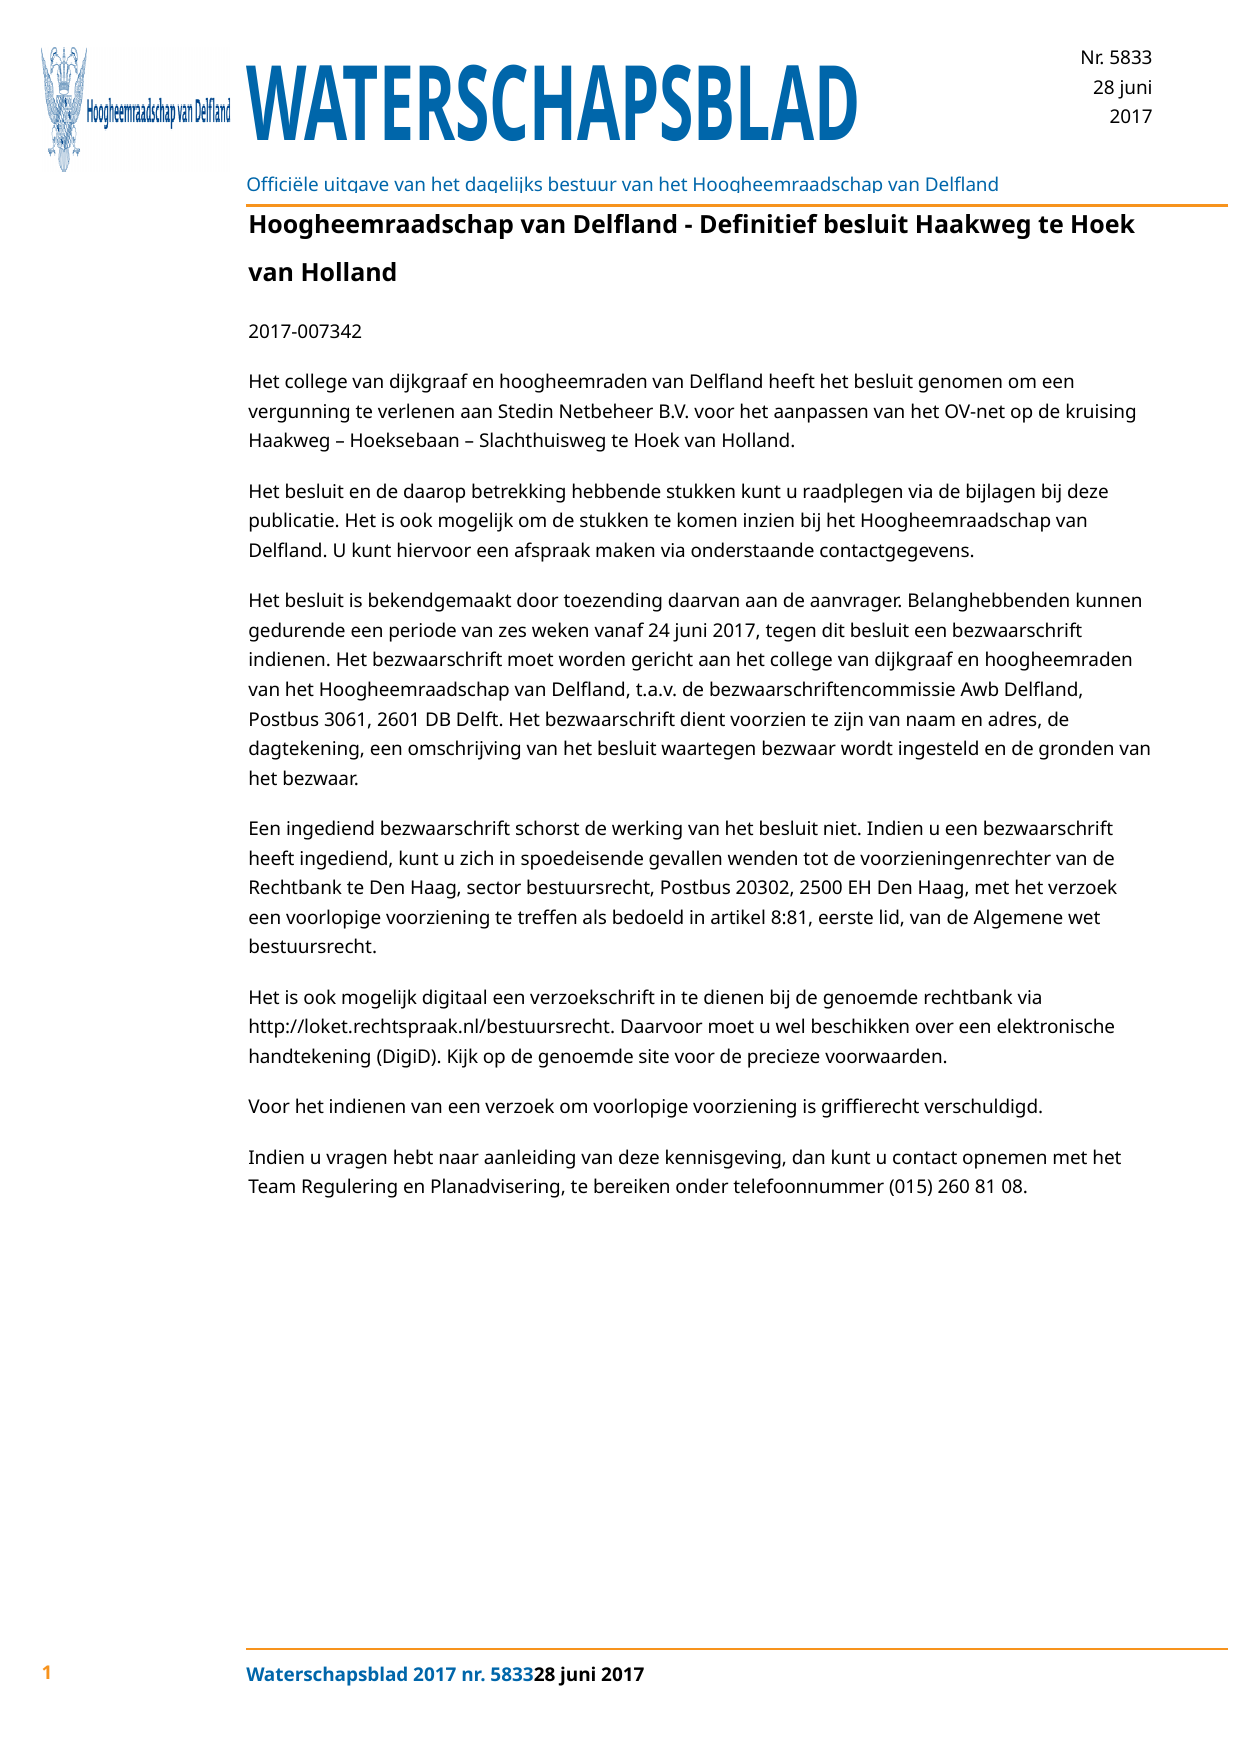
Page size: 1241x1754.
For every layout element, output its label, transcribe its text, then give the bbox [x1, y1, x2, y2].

text Een ingediend bezwaarschrift schorst de werking van het besluit niet. Indien u een bezwaarschrift heeft ingediend, kunt u zich in spoedeisende gevallen wenden tot de voorzieningenrechter van de Rechtbank te Den Haag, sector bestuursrecht, Postbus 20302, 2500 EH Den Haag, met het verzoek een voorlopige voorziening te treffen als bedoeld in artikel 8:81, eerste lid, van de Algemene wet bestuursrecht. [248, 815, 1152, 959]
text Het college van dijkgraaf en hoogheemraden van Delfland heeft het besluit genomen om een vergunning te verlenen aan Stedin Netbeheer B.V. voor het aanpassen van het OV-net op de kruising Haakweg – Hoeksebaan – Slachthuisweg te Hoek van Holland. [248, 368, 1152, 453]
text Het is ook mogelijk digitaal een verzoekschrift in te dienen bij de genoemde rechtbank via http://loket.rechtspraak.nl/bestuursrecht. Daarvoor moet u wel beschikken over een elektronische handtekening (DigiD). Kijk op de genoemde site voor de precieze voorwaarden. [248, 984, 1152, 1069]
text Het besluit is bekendgemaakt door toezending daarvan aan de aanvrager. Belanghebbenden kunnen gedurende een periode van zes weken vanaf 24 juni 2017, tegen dit besluit een bezwaarschrift indienen. Het bezwaarschrift moet worden gericht aan het college van dijkgraaf en hoogheemraden van het Hoogheemraadschap van Delfland, t.a.v. de bezwaarschriftencommissie Awb Delfland, Postbus 3061, 2601 DB Delft. Het bezwaarschrift dient voorzien te zijn van naam en adres, de dagtekening, een omschrijving van het besluit waartegen bezwaar wordt ingesteld en de gronden van het bezwaar. [248, 587, 1152, 791]
text Het besluit en de daarop betrekking hebbende stukken kunt u raadplegen via de bijlagen bij deze publicatie. Het is ook mogelijk om de stukken te komen inzien bij het Hoogheemraadschap van Delfland. U kunt hiervoor een afspraak maken via onderstaande contactgegevens. [248, 478, 1152, 563]
text 2017-007342 [248, 318, 1152, 344]
picture [41, 47, 231, 172]
text Indien u vragen hebt naar aanleiding van deze kennisgeving, dan kunt u contact opnemen met het Team Regulering en Planadvisering, te bereiken onder telefoonnummer (015) 260 81 08. [248, 1144, 1152, 1199]
text Voor het indienen van een verzoek om voorlopige voorziening is griffierecht verschuldigd. [248, 1094, 1152, 1119]
text Hoogheemraadschap van Delfland - Definitief besluit Haakweg te Hoek van Holland [248, 207, 1152, 288]
